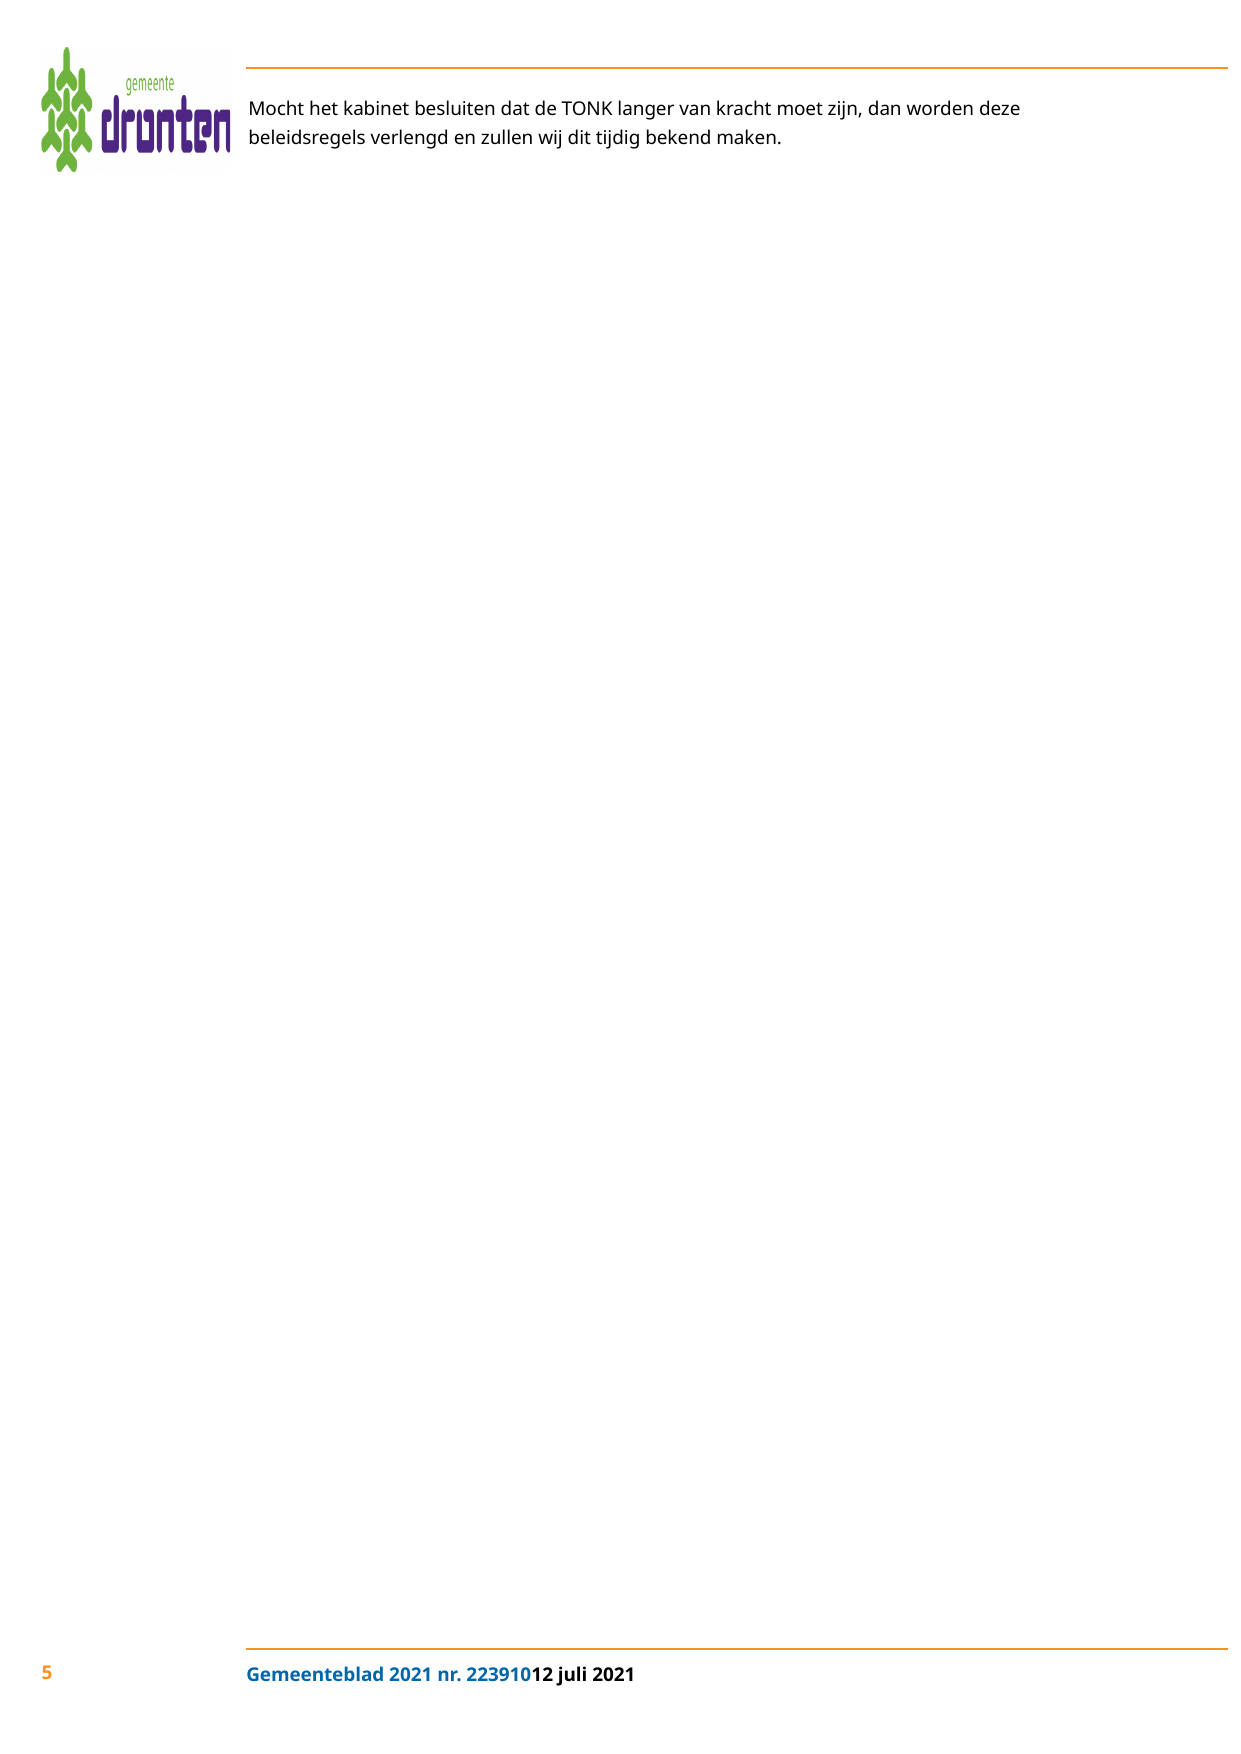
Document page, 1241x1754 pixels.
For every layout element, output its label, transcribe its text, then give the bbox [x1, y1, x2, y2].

picture [41, 47, 231, 172]
text beleidsregels verlengd en zullen wij dit tijdig bekend maken. [248, 124, 1152, 150]
text Mocht het kabinet besluiten dat de TONK langer van kracht moet zijn, dan worden deze [248, 95, 1152, 121]
